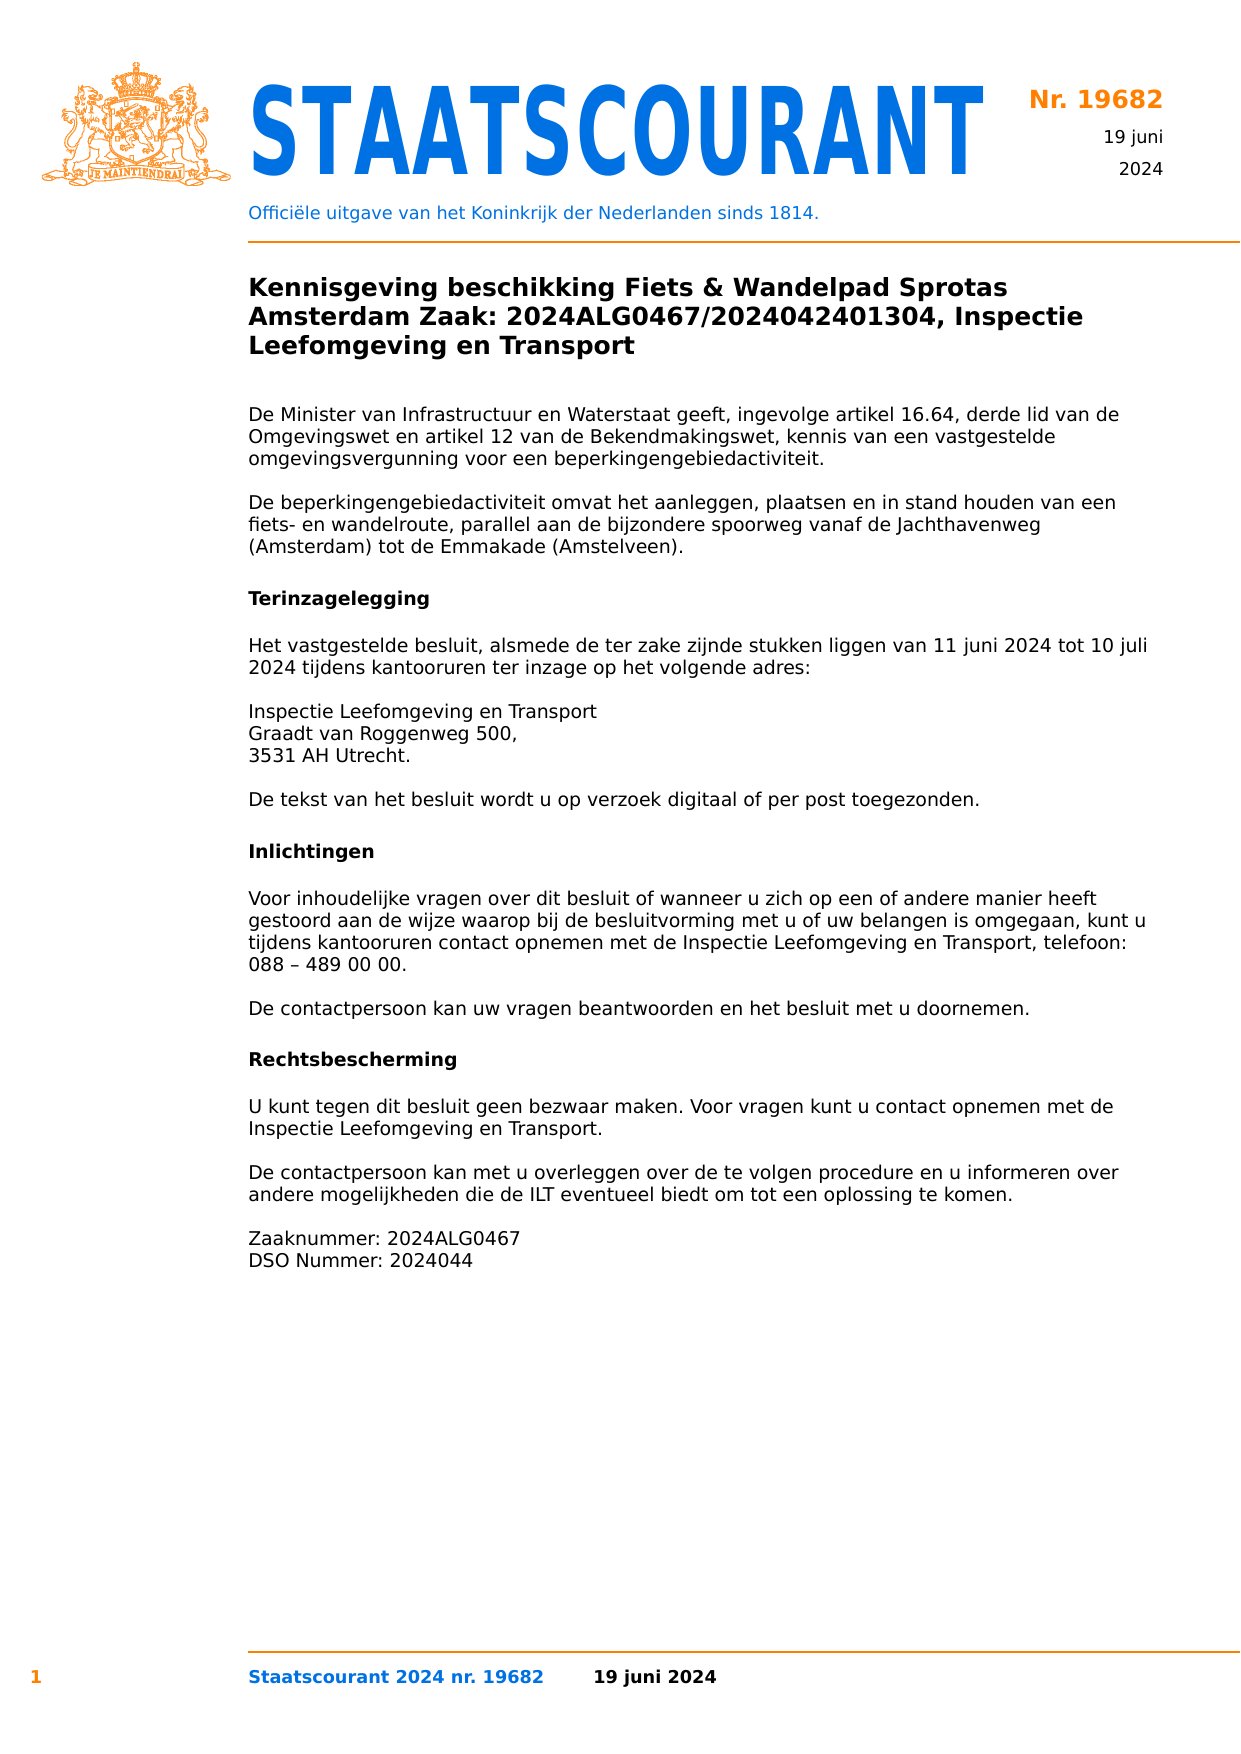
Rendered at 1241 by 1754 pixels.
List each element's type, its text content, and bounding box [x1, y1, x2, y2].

table_header [25, 62, 248, 241]
text U kunt tegen dit besluit geen bezwaar maken. Voor vragen kunt u contact opnemen met de Inspectie Leefomgeving en Transport. [248, 1096, 1163, 1140]
table_cell 2024 [998, 153, 1240, 203]
picture [41, 62, 231, 186]
subtitle Terinzagelegging [248, 588, 1163, 610]
text De Minister van Infrastructuur en Waterstaat geeft, ingevolge artikel 16.64, derde lid van de Omgevingswet en artikel 12 van de Bekendmakingswet, kennis van een vastgestelde omgevingsvergunning voor een beperkingengebiedactiviteit. [248, 404, 1163, 470]
text 3531 AH Utrecht. [248, 745, 1163, 767]
subtitle Inlichtingen [248, 841, 1163, 863]
text De tekst van het besluit wordt u op verzoek digitaal of per post toegezonden. [248, 789, 1163, 811]
subtitle Rechtsbescherming [248, 1049, 1163, 1071]
text Graadt van Roggenweg 500, [248, 723, 1163, 745]
table_header STAATSCOURANT [248, 62, 998, 203]
text Inspectie Leefomgeving en Transport [248, 701, 1163, 723]
text De beperkingengebiedactiviteit omvat het aanleggen, plaatsen en in stand houden van een fiets- en wandelroute, parallel aan de bijzondere spoorweg vanaf de Jachthavenweg (Amsterdam) tot de Emmakade (Amstelveen). [248, 492, 1163, 558]
text DSO Nummer: 2024044 [248, 1250, 1163, 1272]
table_cell 19 juni [998, 121, 1240, 153]
text Het vastgestelde besluit, alsmede de ter zake zijnde stukken liggen van 11 juni 2024 tot 10 juli 2024 tijdens kantooruren ter inzage op het volgende adres: [248, 635, 1163, 679]
text De contactpersoon kan uw vragen beantwoorden en het besluit met u doornemen. [248, 997, 1163, 1019]
table_header Nr. 19682 [998, 62, 1240, 121]
table_cell Officiële uitgave van het Koninkrijk der Nederlanden sinds 1814. [248, 203, 1240, 241]
subtitle Kennisgeving beschikking Fiets & Wandelpad Sprotas Amsterdam Zaak: 2024ALG0467/2024042401304, Inspectie Leefomgeving en Transport [248, 273, 1163, 361]
text De contactpersoon kan met u overleggen over de te volgen procedure en u informeren over andere mogelijkheden die de ILT eventueel biedt om tot een oplossing te komen. [248, 1162, 1163, 1206]
text Voor inhoudelijke vragen over dit besluit of wanneer u zich op een of andere manier heeft gestoord aan de wijze waarop bij de besluitvorming met u of uw belangen is omgegaan, kunt u tijdens kantooruren contact opnemen met de Inspectie Leefomgeving en Transport, telefoon: 088 – 489 00 00. [248, 888, 1163, 976]
text Zaaknummer: 2024ALG0467 [248, 1228, 1163, 1250]
